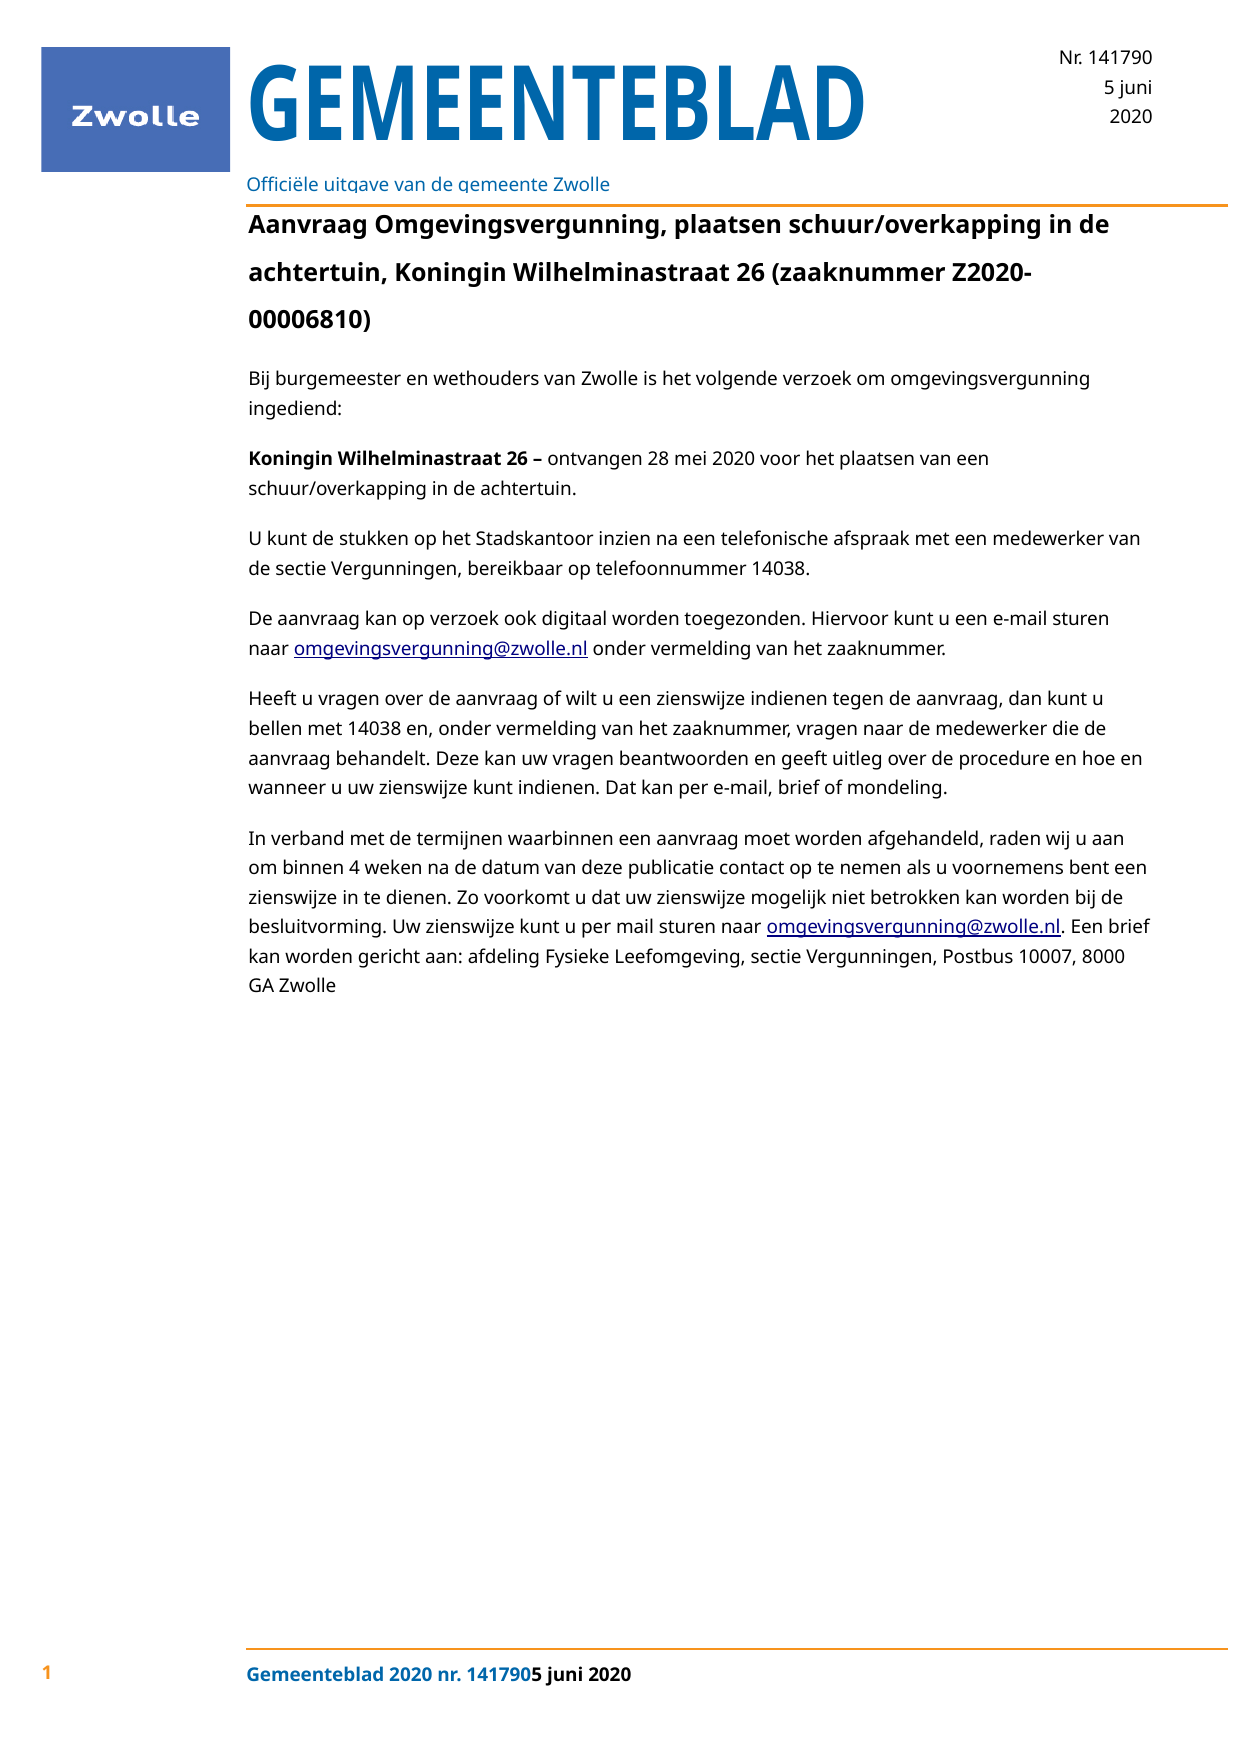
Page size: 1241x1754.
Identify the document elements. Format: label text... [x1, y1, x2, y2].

picture [41, 47, 231, 172]
text U kunt de stukken op het Stadskantoor inzien na een telefonische afspraak met een medewerker van de sectie Vergunningen, bereikbaar op telefoonnummer 14038. [248, 526, 1152, 581]
text Aanvraag Omgevingsvergunning, plaatsen schuur/overkapping in de achtertuin, Koningin Wilhelminastraat 26 (zaaknummer Z2020-00006810) [248, 207, 1152, 336]
text Bij burgemeester en wethouders van Zwolle is het volgende verzoek om omgevingsvergunning ingediend: [248, 366, 1152, 421]
text De aanvraag kan op verzoek ook digitaal worden toegezonden. Hiervoor kunt u een e-mail sturen naar omgevingsvergunning@zwolle.nl onder vermelding van het zaaknummer. [248, 606, 1152, 661]
text In verband met de termijnen waarbinnen een aanvraag moet worden afgehandeld, raden wij u aan om binnen 4 weken na de datum van deze publicatie contact op te nemen als u voornemens bent een zienswijze in te dienen. Zo voorkomt u dat uw zienswijze mogelijk niet betrokken kan worden bij de besluitvorming. Uw zienswijze kunt u per mail sturen naar omgevingsvergunning@zwolle.nl. Een brief kan worden gericht aan: afdeling Fysieke Leefomgeving, sectie Vergunningen, Postbus 10007, 8000 GA Zwolle [248, 825, 1152, 998]
text Heeft u vragen over de aanvraag of wilt u een zienswijze indienen tegen de aanvraag, dan kunt u bellen met 14038 en, onder vermelding van het zaaknummer, vragen naar de medewerker die de aanvraag behandelt. Deze kan uw vragen beantwoorden en geeft uitleg over de procedure en hoe en wanneer u uw zienswijze kunt indienen. Dat kan per e-mail, brief of mondeling. [248, 686, 1152, 800]
text Koningin Wilhelminastraat 26 – ontvangen 28 mei 2020 voor het plaatsen van een schuur/overkapping in de achtertuin. [248, 446, 1152, 501]
